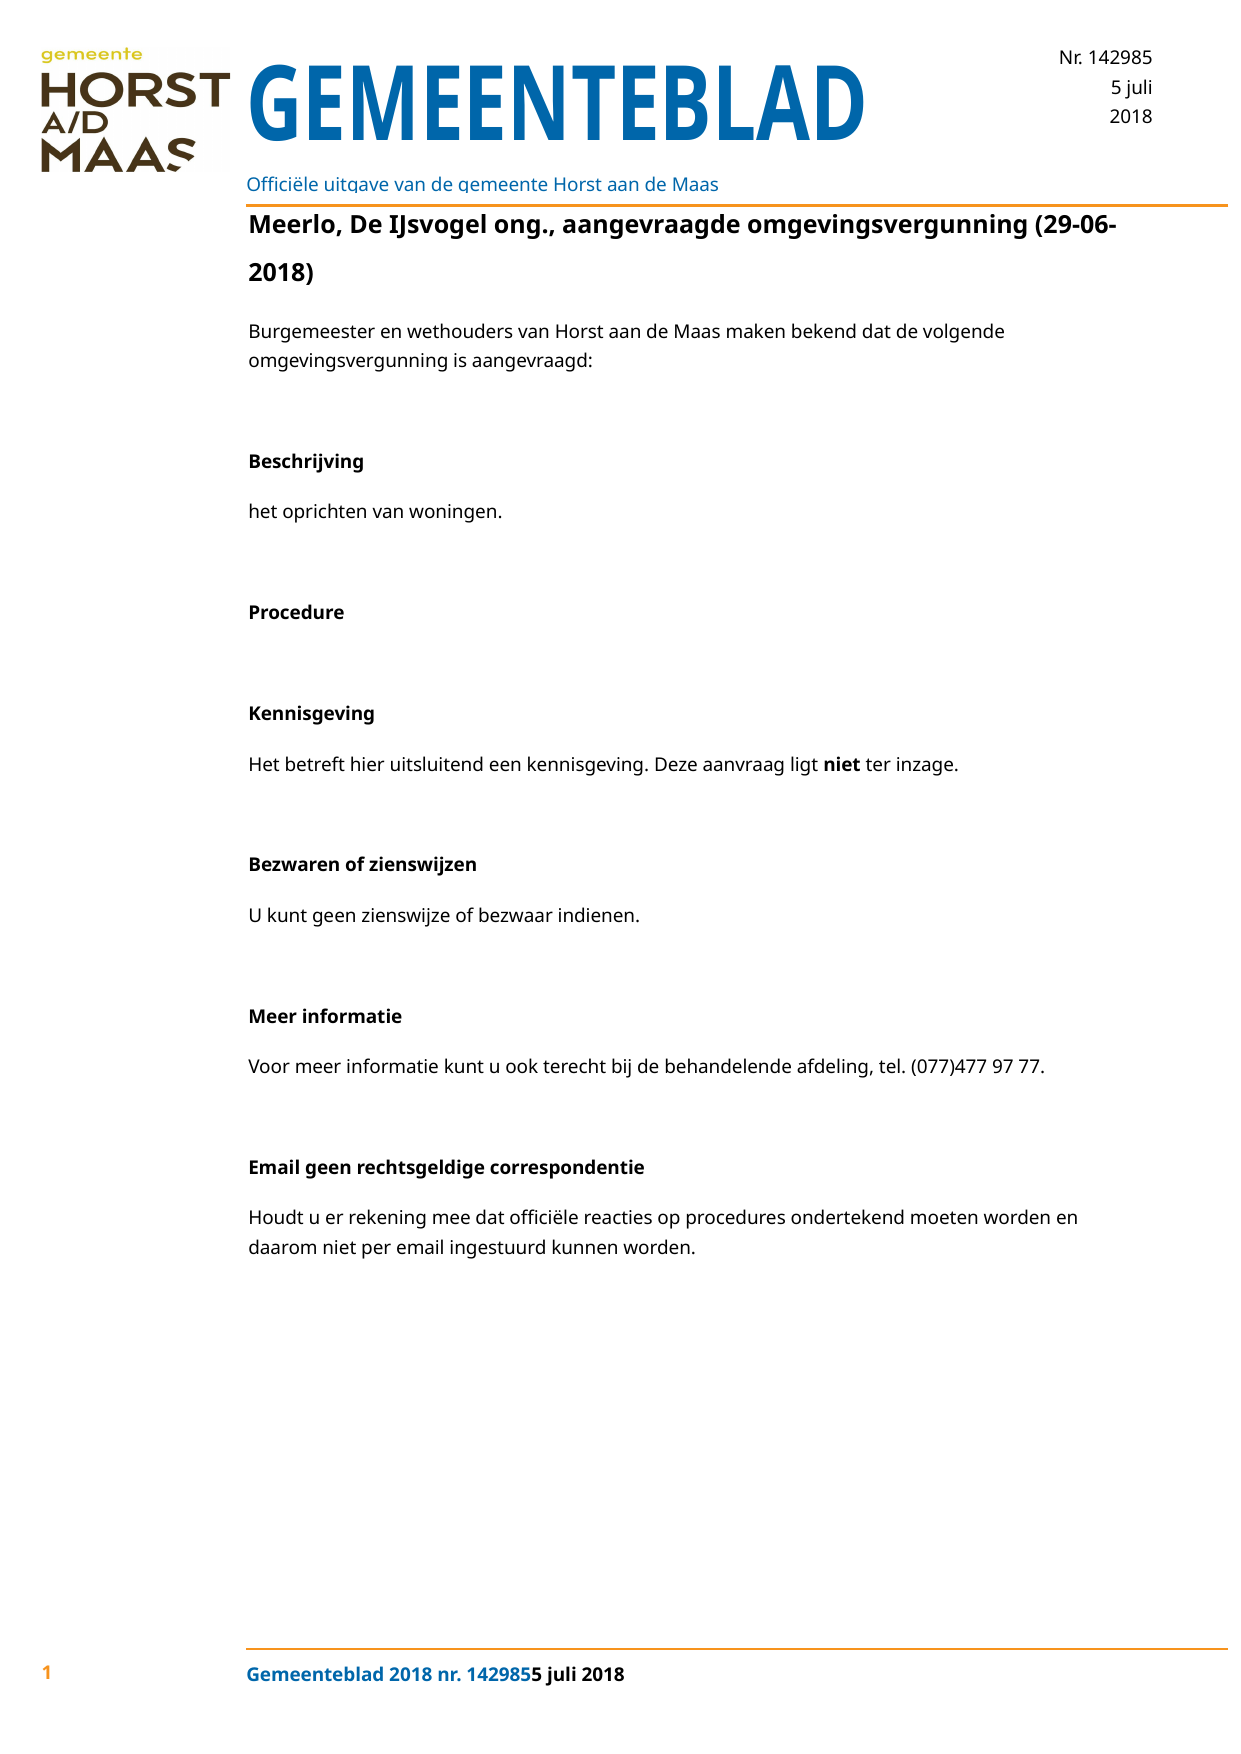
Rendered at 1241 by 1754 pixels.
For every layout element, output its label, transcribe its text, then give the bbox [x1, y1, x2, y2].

text Burgemeester en wethouders van Horst aan de Maas maken bekend dat de volgende omgevingsvergunning is aangevraagd: [248, 318, 1152, 373]
text Beschrijving [248, 448, 1152, 474]
text het oprichten van woningen. [248, 499, 1152, 524]
picture [41, 47, 231, 172]
text Meerlo, De IJsvogel ong., aangevraagde omgevingsvergunning (29-06-2018) [248, 207, 1152, 288]
text Procedure [248, 599, 1152, 625]
text U kunt geen zienswijze of bezwaar indienen. [248, 902, 1152, 928]
text Meer informatie [248, 1003, 1152, 1029]
text Bezwaren of zienswijzen [248, 852, 1152, 877]
text Voor meer informatie kunt u ook terecht bij de behandelende afdeling, tel. (077)477 97 77. [248, 1053, 1152, 1079]
text Het betreft hier uitsluitend een kennisgeving. Deze aanvraag ligt niet ter inzage. [248, 751, 1152, 777]
text Houdt u er rekening mee dat officiële reacties op procedures ondertekend moeten worden en daarom niet per email ingestuurd kunnen worden. [248, 1204, 1152, 1260]
text Kennisgeving [248, 700, 1152, 726]
text Email geen rechtsgeldige correspondentie [248, 1154, 1152, 1180]
